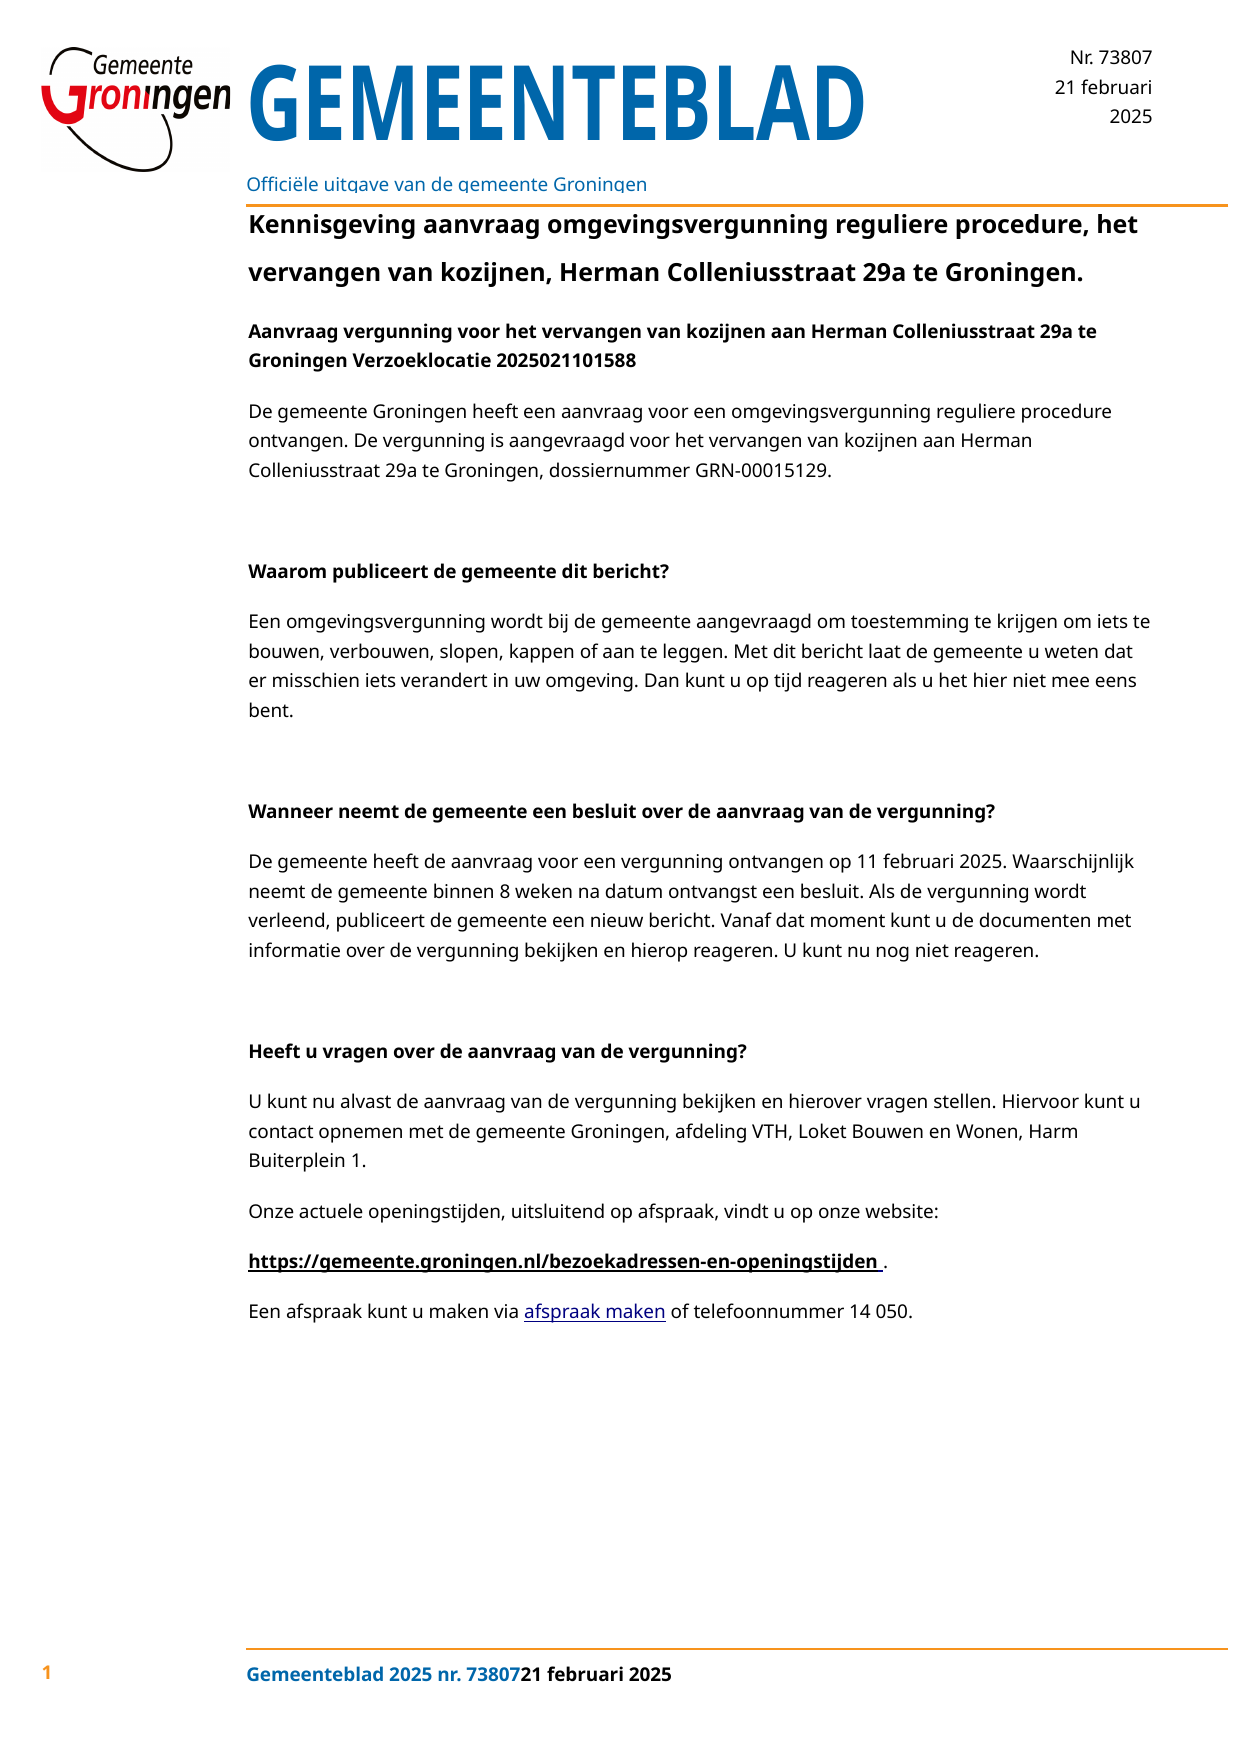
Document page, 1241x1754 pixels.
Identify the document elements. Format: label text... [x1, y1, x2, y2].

text Wanneer neemt de gemeente een besluit over de aanvraag van de vergunning? [248, 798, 1152, 824]
text Waarom publiceert de gemeente dit bericht? [248, 558, 1152, 584]
text Aanvraag vergunning voor het vervangen van kozijnen aan Herman Colleniusstraat 29a te Groningen Verzoeklocatie 2025021101588 [248, 318, 1152, 373]
text Een omgevingsvergunning wordt bij de gemeente aangevraagd om toestemming te krijgen om iets te bouwen, verbouwen, slopen, kappen of aan te leggen. Met dit bericht laat de gemeente u weten dat er misschien iets verandert in uw omgeving. Dan kunt u op tijd reageren als u het hier niet mee eens bent. [248, 608, 1152, 723]
text Een afspraak kunt u maken via afspraak maken of telefoonnummer 14 050. [248, 1299, 1152, 1324]
picture [41, 47, 231, 172]
text De gemeente heeft de aanvraag voor een vergunning ontvangen op 11 februari 2025. Waarschijnlijk neemt de gemeente binnen 8 weken na datum ontvangst een besluit. Als de vergunning wordt verleend, publiceert de gemeente een nieuw bericht. Vanaf dat moment kunt u de documenten met informatie over de vergunning bekijken en hierop reageren. U kunt nu nog niet reageren. [248, 848, 1152, 963]
text https://gemeente.groningen.nl/bezoekadressen-en-openingstijden . [248, 1248, 1152, 1274]
text Heeft u vragen over de aanvraag van de vergunning? [248, 1038, 1152, 1064]
text Kennisgeving aanvraag omgevingsvergunning reguliere procedure, het vervangen van kozijnen, Herman Colleniusstraat 29a te Groningen. [248, 207, 1152, 288]
text De gemeente Groningen heeft een aanvraag voor een omgevingsvergunning reguliere procedure ontvangen. De vergunning is aangevraagd voor het vervangen van kozijnen aan Herman Colleniusstraat 29a te Groningen, dossiernummer GRN-00015129. [248, 398, 1152, 483]
text U kunt nu alvast de aanvraag van de vergunning bekijken en hierover vragen stellen. Hiervoor kunt u contact opnemen met de gemeente Groningen, afdeling VTH, Loket Bouwen en Wonen, Harm Buiterplein 1. [248, 1088, 1152, 1173]
text Onze actuele openingstijden, uitsluitend op afspraak, vindt u op onze website: [248, 1198, 1152, 1224]
